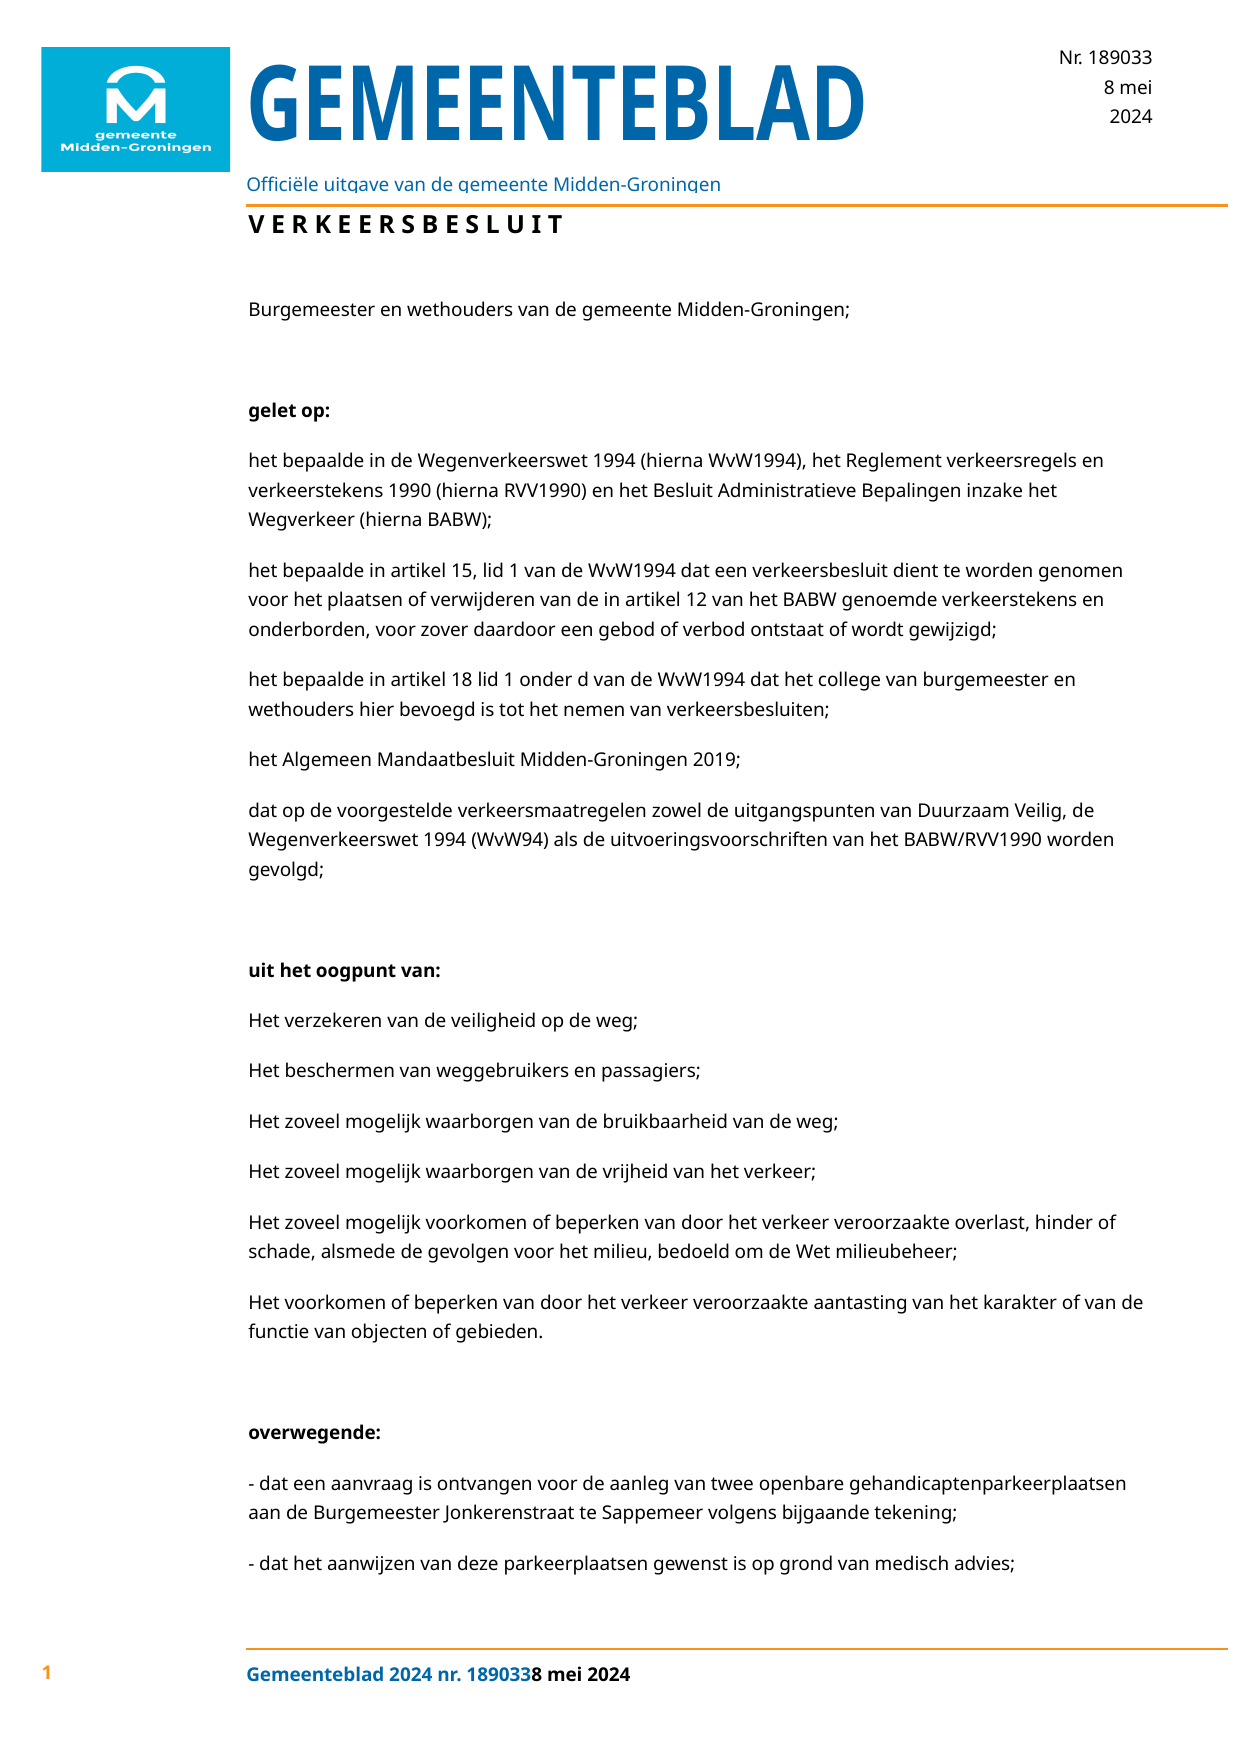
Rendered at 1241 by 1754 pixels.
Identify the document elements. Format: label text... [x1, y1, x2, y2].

text het Algemeen Mandaatbesluit Midden-Groningen 2019; [248, 746, 1152, 772]
text het bepaalde in artikel 15, lid 1 van de WvW1994 dat een verkeersbesluit dient te worden genomen voor het plaatsen of verwijderen van de in artikel 12 van het BABW genoemde verkeerstekens en onderborden, voor zover daardoor een gebod of verbod ontstaat of wordt gewijzigd; [248, 557, 1152, 642]
picture [184, 146, 190, 153]
text Het voorkomen of beperken van door het verkeer veroorzaakte aantasting van het karakter of van de functie van objecten of gebieden. [248, 1289, 1152, 1344]
text Het zoveel mogelijk voorkomen of beperken van door het verkeer veroorzaakte overlast, hinder of schade, alsmede de gevolgen voor het milieu, bedoeld om de Wet milieubeheer; [248, 1209, 1152, 1264]
text overwegende: [248, 1419, 1152, 1445]
text dat op de voorgestelde verkeersmaatregelen zowel de uitgangspunten van Duurzaam Veilig, de Wegenverkeerswet 1994 (WvW94) als de uitvoeringsvoorschriften van het BABW/RVV1990 worden gevolgd; [248, 797, 1152, 882]
text het bepaalde in de Wegenverkeerswet 1994 (hierna WvW1994), het Reglement verkeersregels en verkeerstekens 1990 (hierna RVV1990) en het Besluit Administratieve Bepalingen inzake het Wegverkeer (hierna BABW); [248, 447, 1152, 532]
text gelet op: [248, 397, 1152, 423]
text - dat het aanwijzen van deze parkeerplaatsen gewenst is op grond van medisch advies; [248, 1550, 1152, 1576]
text uit het oogpunt van: [248, 957, 1152, 983]
text Het verzekeren van de veiligheid op de weg; [248, 1007, 1152, 1033]
text Burgemeester en wethouders van de gemeente Midden-Groningen; [248, 296, 1152, 322]
text V E R K E E R S B E S L U I T [248, 207, 1152, 241]
text Het zoveel mogelijk waarborgen van de bruikbaarheid van de weg; [248, 1108, 1152, 1134]
text - dat een aanvraag is ontvangen voor de aanleg van twee openbare gehandicaptenparkeerplaatsen aan de Burgemeester Jonkerenstraat te Sappemeer volgens bijgaande tekening; [248, 1470, 1152, 1525]
picture [107, 89, 165, 122]
text Het beschermen van weggebruikers en passagiers; [248, 1058, 1152, 1083]
picture [108, 66, 164, 82]
text het bepaalde in artikel 18 lid 1 onder d van de WvW1994 dat het college van burgemeester en wethouders hier bevoegd is tot het nemen van verkeersbesluiten; [248, 666, 1152, 722]
text Het zoveel mogelijk waarborgen van de vrijheid van het verkeer; [248, 1158, 1152, 1184]
